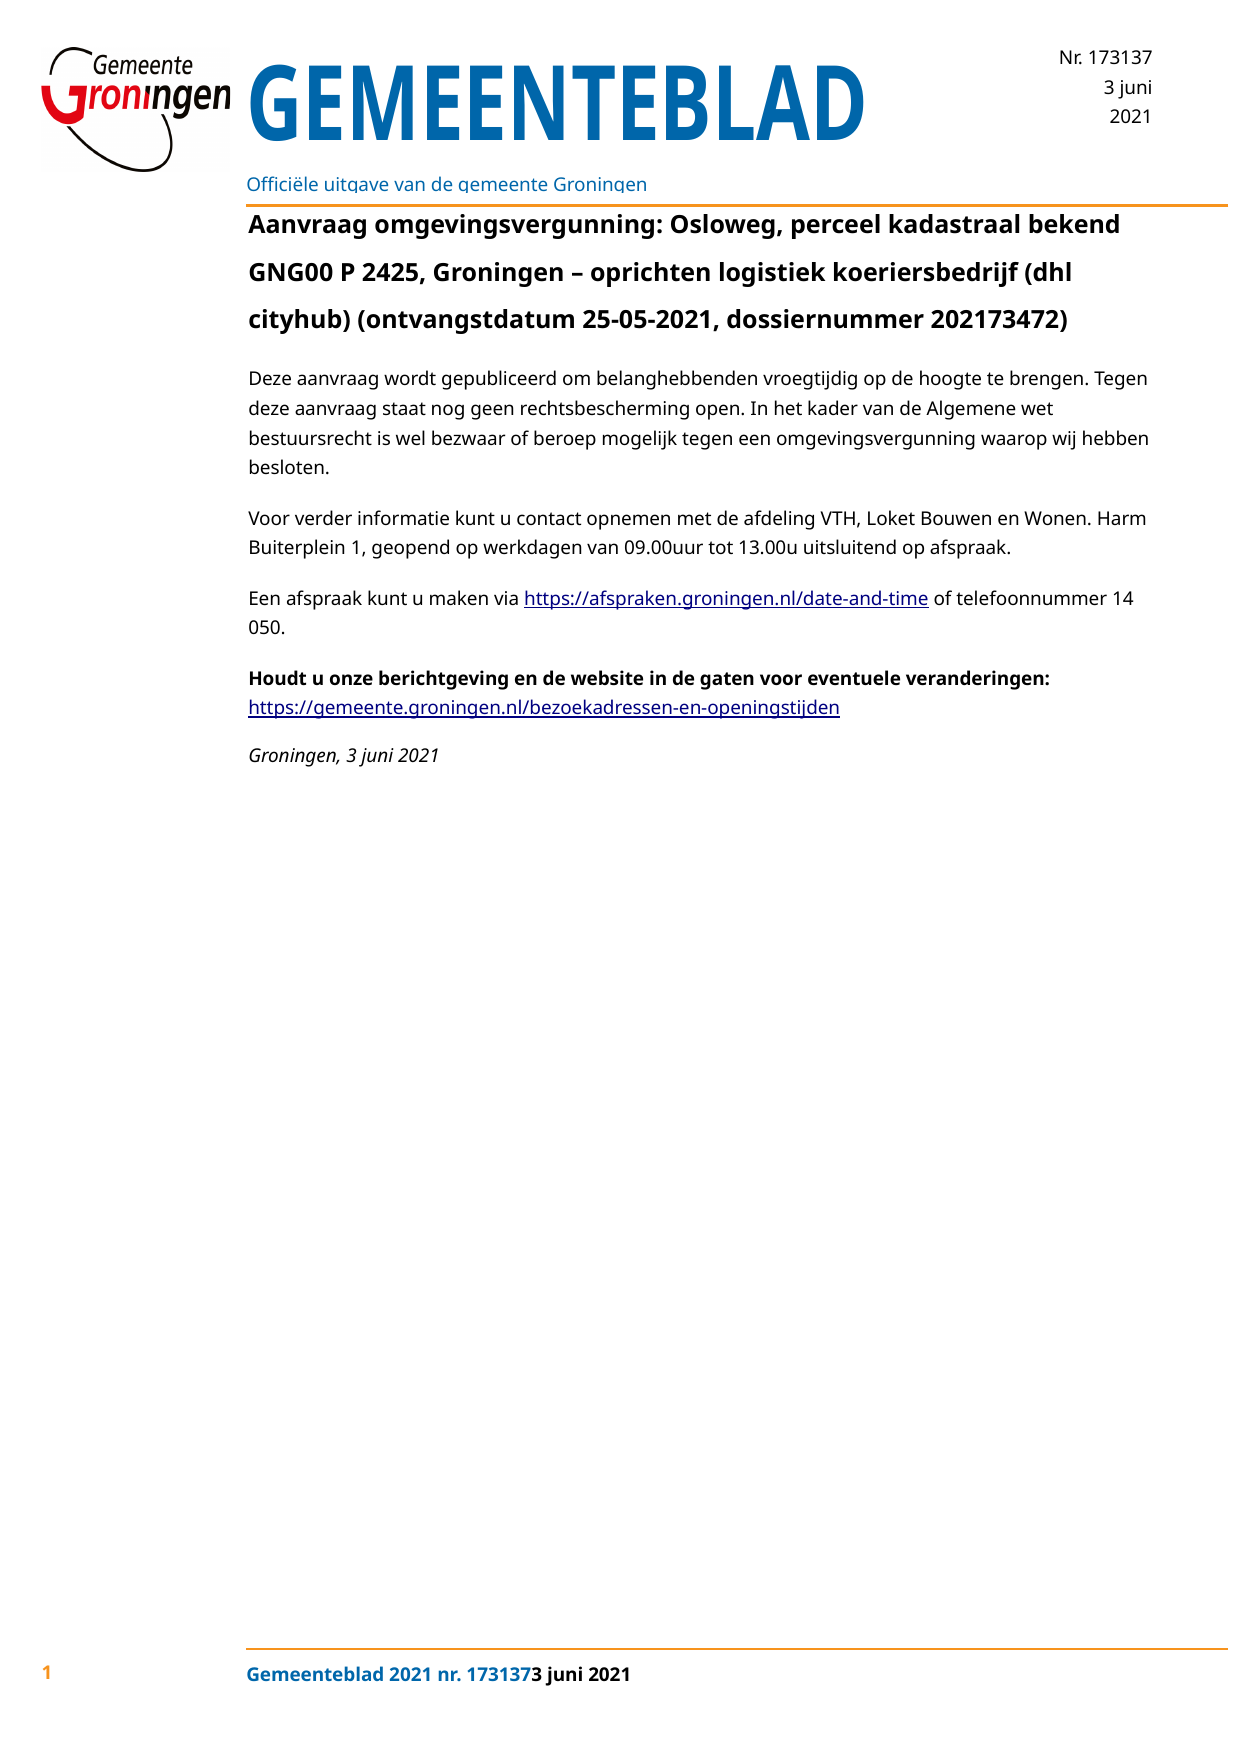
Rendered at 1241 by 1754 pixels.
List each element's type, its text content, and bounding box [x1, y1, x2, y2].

text Voor verder informatie kunt u contact opnemen met de afdeling VTH, Loket Bouwen en Wonen. Harm Buiterplein 1, geopend op werkdagen van 09.00uur tot 13.00u uitsluitend op afspraak. [248, 505, 1152, 560]
picture [41, 47, 231, 172]
text Groningen, 3 juni 2021 [248, 742, 1152, 768]
text Een afspraak kunt u maken via https://afspraken.groningen.nl/date-and-time of telefoonnummer 14 050. [248, 585, 1152, 640]
text Houdt u onze berichtgeving en de website in de gaten voor eventuele veranderingen: https://gemeente.groningen.nl/bezoekadressen-en-openingstijden [248, 665, 1152, 720]
text Aanvraag omgevingsvergunning: Osloweg, perceel kadastraal bekend GNG00 P 2425, Groningen – oprichten logistiek koeriersbedrijf (dhl cityhub) (ontvangstdatum 25-05-2021, dossiernummer 202173472) [248, 207, 1152, 336]
text Deze aanvraag wordt gepubliceerd om belanghebbenden vroegtijdig op de hoogte te brengen. Tegen deze aanvraag staat nog geen rechtsbescherming open. In het kader van de Algemene wet bestuursrecht is wel bezwaar of beroep mogelijk tegen een omgevingsvergunning waarop wij hebben besloten. [248, 366, 1152, 480]
